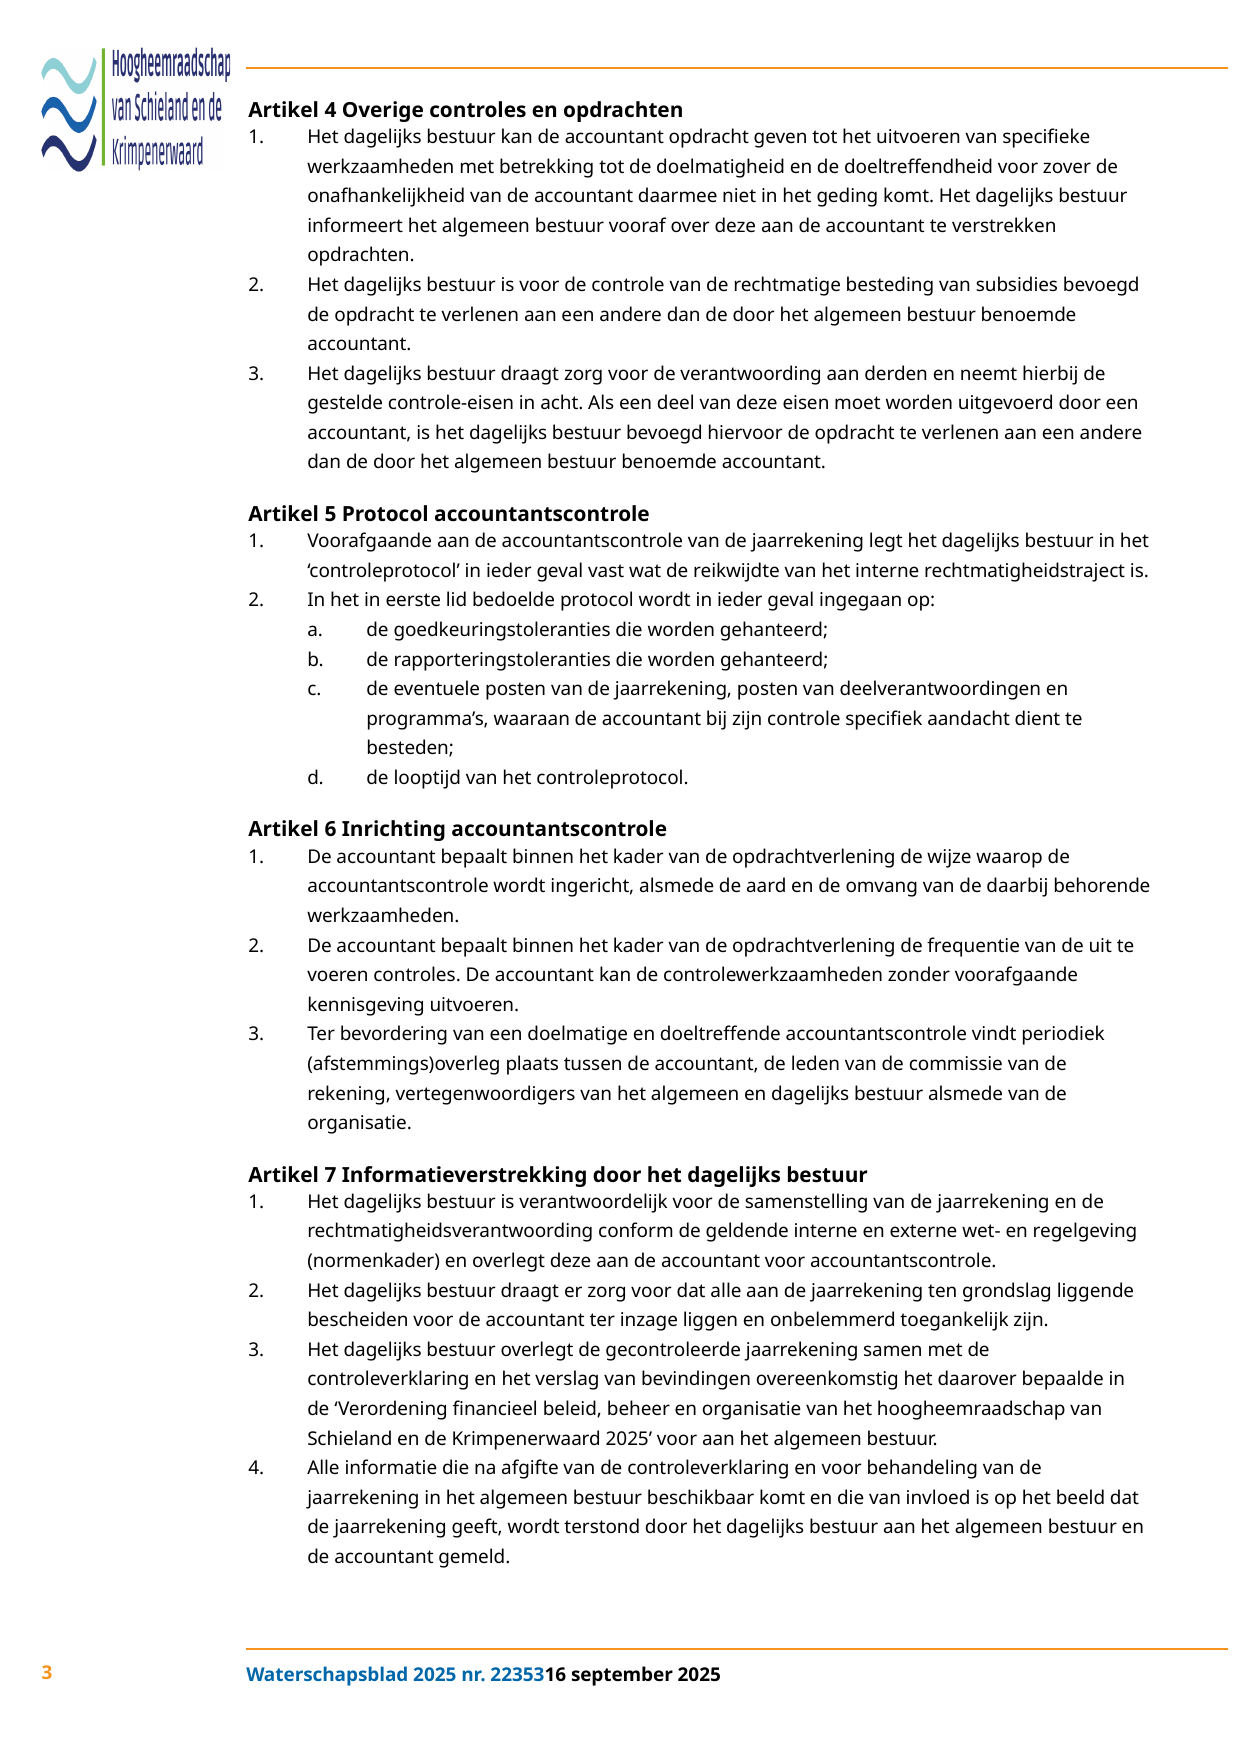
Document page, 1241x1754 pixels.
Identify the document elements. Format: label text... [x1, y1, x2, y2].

list Het dagelijks bestuur overlegt de gecontroleerde jaarrekening samen met de controleverklaring en het verslag van bevindingen overeenkomstig het daarover bepaalde in de ‘Verordening financieel beleid, beheer en organisatie van het hoogheemraadschap van Schieland en de Krimpenerwaard 2025’ voor aan het algemeen bestuur. [248, 1336, 1152, 1451]
list de rapporteringstoleranties die worden gehanteerd; [307, 646, 1152, 672]
list Het dagelijks bestuur kan de accountant opdracht geven tot het uitvoeren van specifieke werkzaamheden met betrekking tot de doelmatigheid en de doeltreffendheid voor zover de onafhankelijkheid van de accountant daarmee niet in het geding komt. Het dagelijks bestuur informeert het algemeen bestuur vooraf over deze aan de accountant te verstrekken opdrachten. [248, 123, 1152, 267]
list Ter bevordering van een doelmatige en doeltreffende accountantscontrole vindt periodiek (afstemmings)overleg plaats tussen de accountant, de leden van de commissie van de rekening, vertegenwoordigers van het algemeen en dagelijks bestuur alsmede van de organisatie. [248, 1021, 1152, 1135]
list De accountant bepaalt binnen het kader van de opdrachtverlening de frequentie van de uit te voeren controles. De accountant kan de controlewerkzaamheden zonder voorafgaande kennisgeving uitvoeren. [248, 932, 1152, 1017]
list Het dagelijks bestuur draagt er zorg voor dat alle aan de jaarrekening ten grondslag liggende bescheiden voor de accountant ter inzage liggen en onbelemmerd toegankelijk zijn. [248, 1277, 1152, 1332]
text Artikel 7 Informatieverstrekking door het dagelijks bestuur [248, 1160, 1152, 1188]
list de eventuele posten van de jaarrekening, posten van deelverantwoordingen en programma’s, waaraan de accountant bij zijn controle specifiek aandacht dient te besteden; [307, 675, 1152, 760]
list Het dagelijks bestuur draagt zorg voor de verantwoording aan derden en neemt hierbij de gestelde controle-eisen in acht. Als een deel van deze eisen moet worden uitgevoerd door een accountant, is het dagelijks bestuur bevoegd hiervoor de opdracht te verlenen aan een andere dan de door het algemeen bestuur benoemde accountant. [248, 360, 1152, 474]
list Het dagelijks bestuur is verantwoordelijk voor de samenstelling van de jaarrekening en de rechtmatigheidsverantwoording conform de geldende interne en externe wet- en regelgeving (normenkader) en overlegt deze aan de accountant voor accountantscontrole. [248, 1188, 1152, 1273]
list De accountant bepaalt binnen het kader van de opdrachtverlening de wijze waarop de accountantscontrole wordt ingericht, alsmede de aard en de omvang van de daarbij behorende werkzaamheden. [248, 843, 1152, 928]
text Artikel 6 Inrichting accountantscontrole [248, 814, 1152, 843]
picture [41, 47, 231, 172]
list Het dagelijks bestuur is voor de controle van de rechtmatige besteding van subsidies bevoegd de opdracht te verlenen aan een andere dan de door het algemeen bestuur benoemde accountant. [248, 271, 1152, 356]
list Voorafgaande aan de accountantscontrole van de jaarrekening legt het dagelijks bestuur in het ‘controleprotocol’ in ieder geval vast wat de reikwijdte van het interne rechtmatigheidstraject is. [248, 527, 1152, 583]
list In het in eerste lid bedoelde protocol wordt in ieder geval ingegaan op: [248, 587, 1152, 612]
text Artikel 4 Overige controles en opdrachten [248, 95, 1152, 123]
list de looptijd van het controleprotocol. [307, 764, 1152, 790]
text Artikel 5 Protocol accountantscontrole [248, 499, 1152, 527]
list Alle informatie die na afgifte van de controleverklaring en voor behandeling van de jaarrekening in het algemeen bestuur beschikbaar komt en die van invloed is op het beeld dat de jaarrekening geeft, wordt terstond door het dagelijks bestuur aan het algemeen bestuur en de accountant gemeld. [248, 1454, 1152, 1569]
list de goedkeuringstoleranties die worden gehanteerd; [307, 616, 1152, 642]
